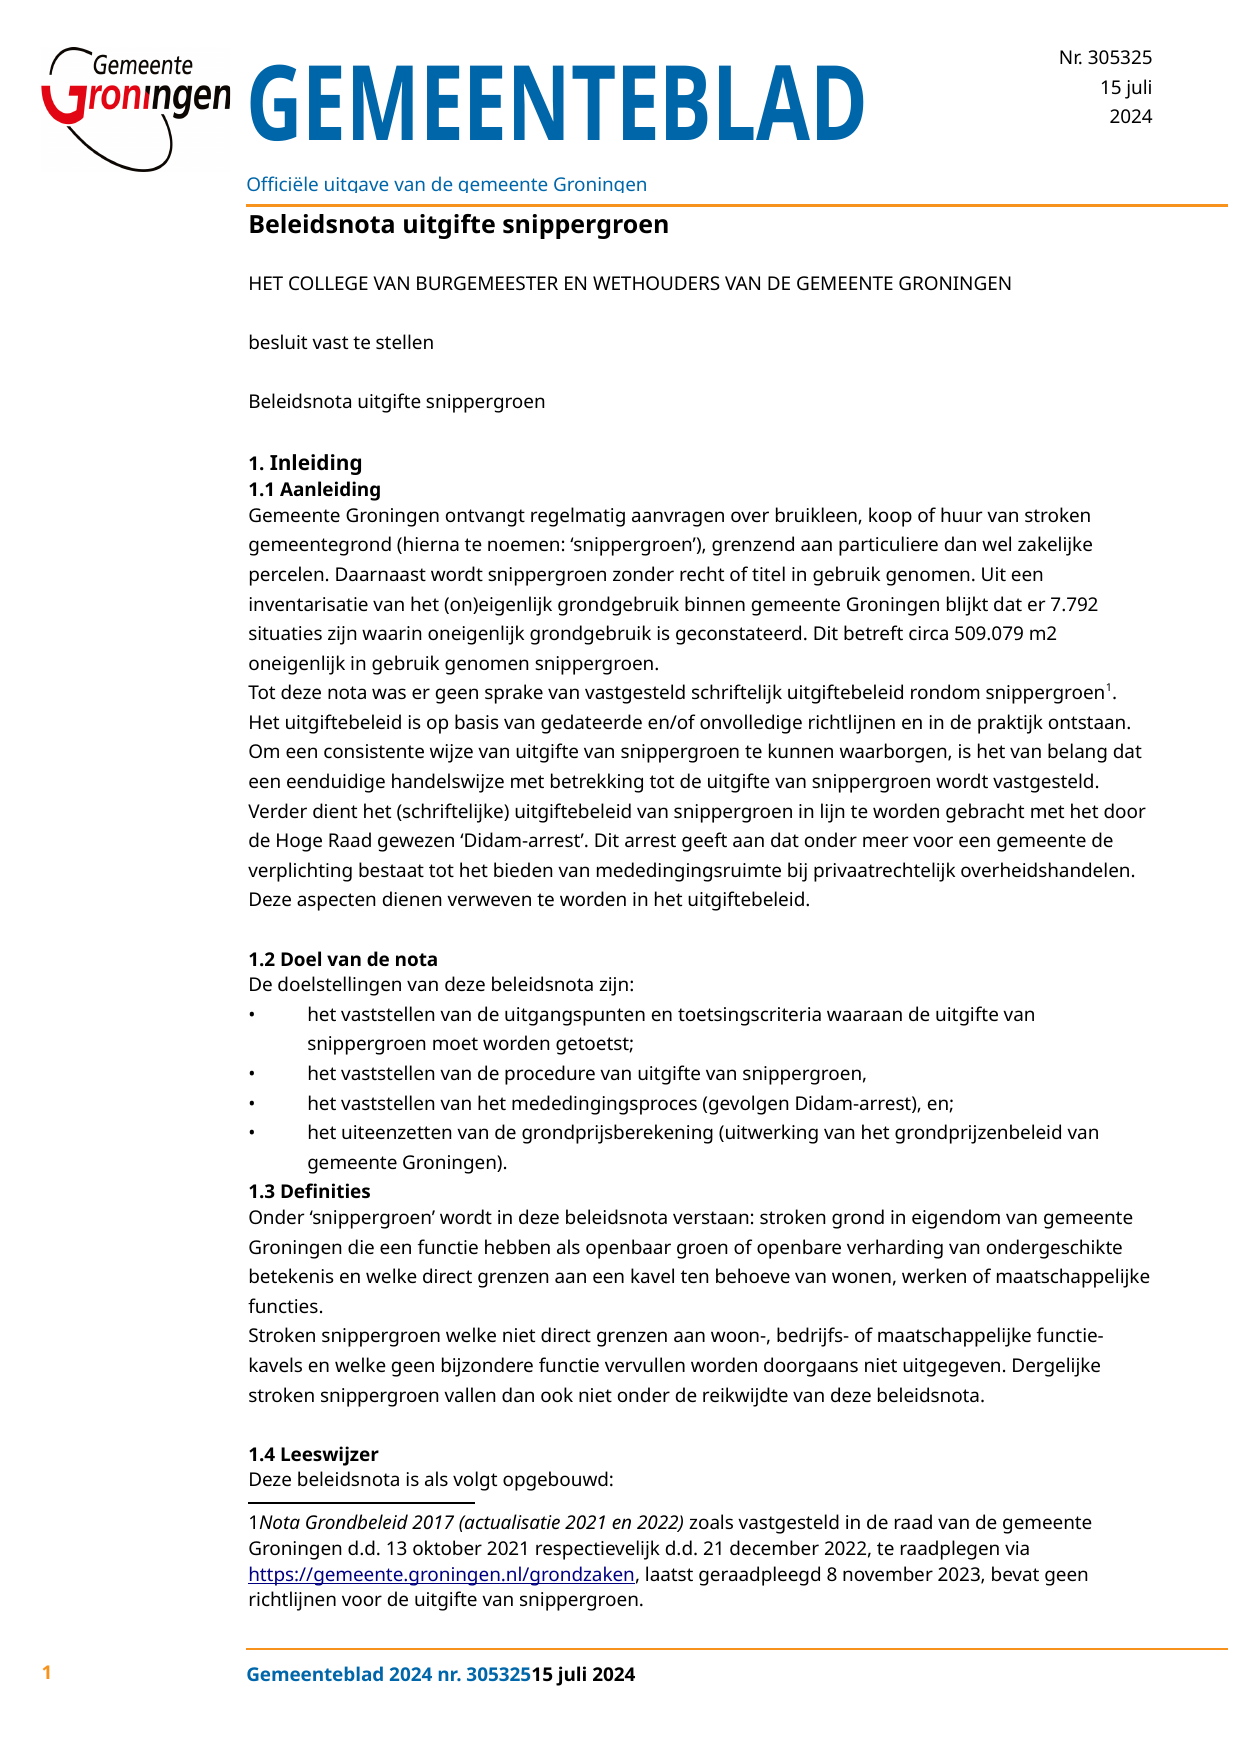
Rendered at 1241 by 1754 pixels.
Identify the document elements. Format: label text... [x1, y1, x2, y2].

list het uiteenzetten van de grondprijsberekening (uitwerking van het grondprijzenbeleid van gemeente Groningen). [248, 1119, 1152, 1175]
text 1.3 Definities [248, 1178, 1152, 1204]
text De doelstellingen van deze beleidsnota zijn: [248, 971, 1152, 997]
text Deze beleidsnota is als volgt opgebouwd: [248, 1467, 1152, 1492]
text 1.4 Leeswijzer [248, 1441, 1152, 1467]
text Beleidsnota uitgifte snippergroen [248, 389, 1152, 414]
text Gemeente Groningen ontvangt regelmatig aanvragen over bruikleen, koop of huur van stroken gemeentegrond (hierna te noemen: ‘snippergroen’), grenzend aan particuliere dan wel zakelijke percelen. Daarnaast wordt snippergroen zonder recht of titel in gebruik genomen. Uit een inventarisatie van het (on)eigenlijk grondgebruik binnen gemeente Groningen blijkt dat er 7.792 situaties zijn waarin oneigenlijk grondgebruik is geconstateerd. Dit betreft circa 509.079 m2 oneigenlijk in gebruik genomen snippergroen. [248, 502, 1152, 676]
text 1.2 Doel van de nota [248, 946, 1152, 971]
list het vaststellen van de procedure van uitgifte van snippergroen, [248, 1060, 1152, 1086]
text Stroken snippergroen welke niet direct grenzen aan woon-, bedrijfs- of maatschappelijke functie-kavels en welke geen bijzondere functie vervullen worden doorgaans niet uitgegeven. Dergelijke stroken snippergroen vallen dan ook niet onder de reikwijdte van deze beleidsnota. [248, 1323, 1152, 1407]
picture [41, 47, 231, 172]
text Tot deze nota was er geen sprake van vastgesteld schriftelijk uitgiftebeleid rondom snippergroen. Het uitgiftebeleid is op basis van gedateerde en/of onvolledige richtlijnen en in de praktijk ontstaan. Om een consistente wijze van uitgifte van snippergroen te kunnen waarborgen, is het van belang dat een eenduidige handelswijze met betrekking tot de uitgifte van snippergroen wordt vastgesteld. Verder dient het (schriftelijke) uitgiftebeleid van snippergroen in lijn te worden gebracht met het door de Hoge Raad gewezen ‘Didam-arrest’. Dit arrest geeft aan dat onder meer voor een gemeente de verplichting bestaat tot het bieden van mededingingsruimte bij privaatrechtelijk overheidshandelen. Deze aspecten dienen verweven te worden in het uitgiftebeleid. [248, 679, 1152, 912]
text 1.1 Aanleiding [248, 476, 1152, 502]
text Beleidsnota uitgifte snippergroen [248, 207, 1152, 241]
text besluit vast te stellen [248, 329, 1152, 355]
text Nota Grondbeleid 2017 (actualisatie 2021 en 2022) zoals vastgesteld in de raad van de gemeente Groningen d.d. 13 oktober 2021 respectievelijk d.d. 21 december 2022, te raadplegen via https://gemeente.groningen.nl/grondzaken, laatst geraadpleegd 8 november 2023, bevat geen richtlijnen voor de uitgifte van snippergroen. [248, 1509, 1152, 1612]
text HET COLLEGE VAN BURGEMEESTER EN WETHOUDERS VAN DE GEMEENTE GRONINGEN [248, 270, 1152, 296]
list het vaststellen van de uitgangspunten en toetsingscriteria waaraan de uitgifte van snippergroen moet worden getoetst; [248, 1001, 1152, 1056]
text Onder ‘snippergroen’ wordt in deze beleidsnota verstaan: stroken grond in eigendom van gemeente Groningen die een functie hebben als openbaar groen of openbare verharding van ondergeschikte betekenis en welke direct grenzen aan een kavel ten behoeve van wonen, werken of maatschappelijke functies. [248, 1204, 1152, 1319]
text 1. Inleiding [248, 448, 1152, 476]
list het vaststellen van het mededingingsproces (gevolgen Didam-arrest), en; [248, 1090, 1152, 1116]
